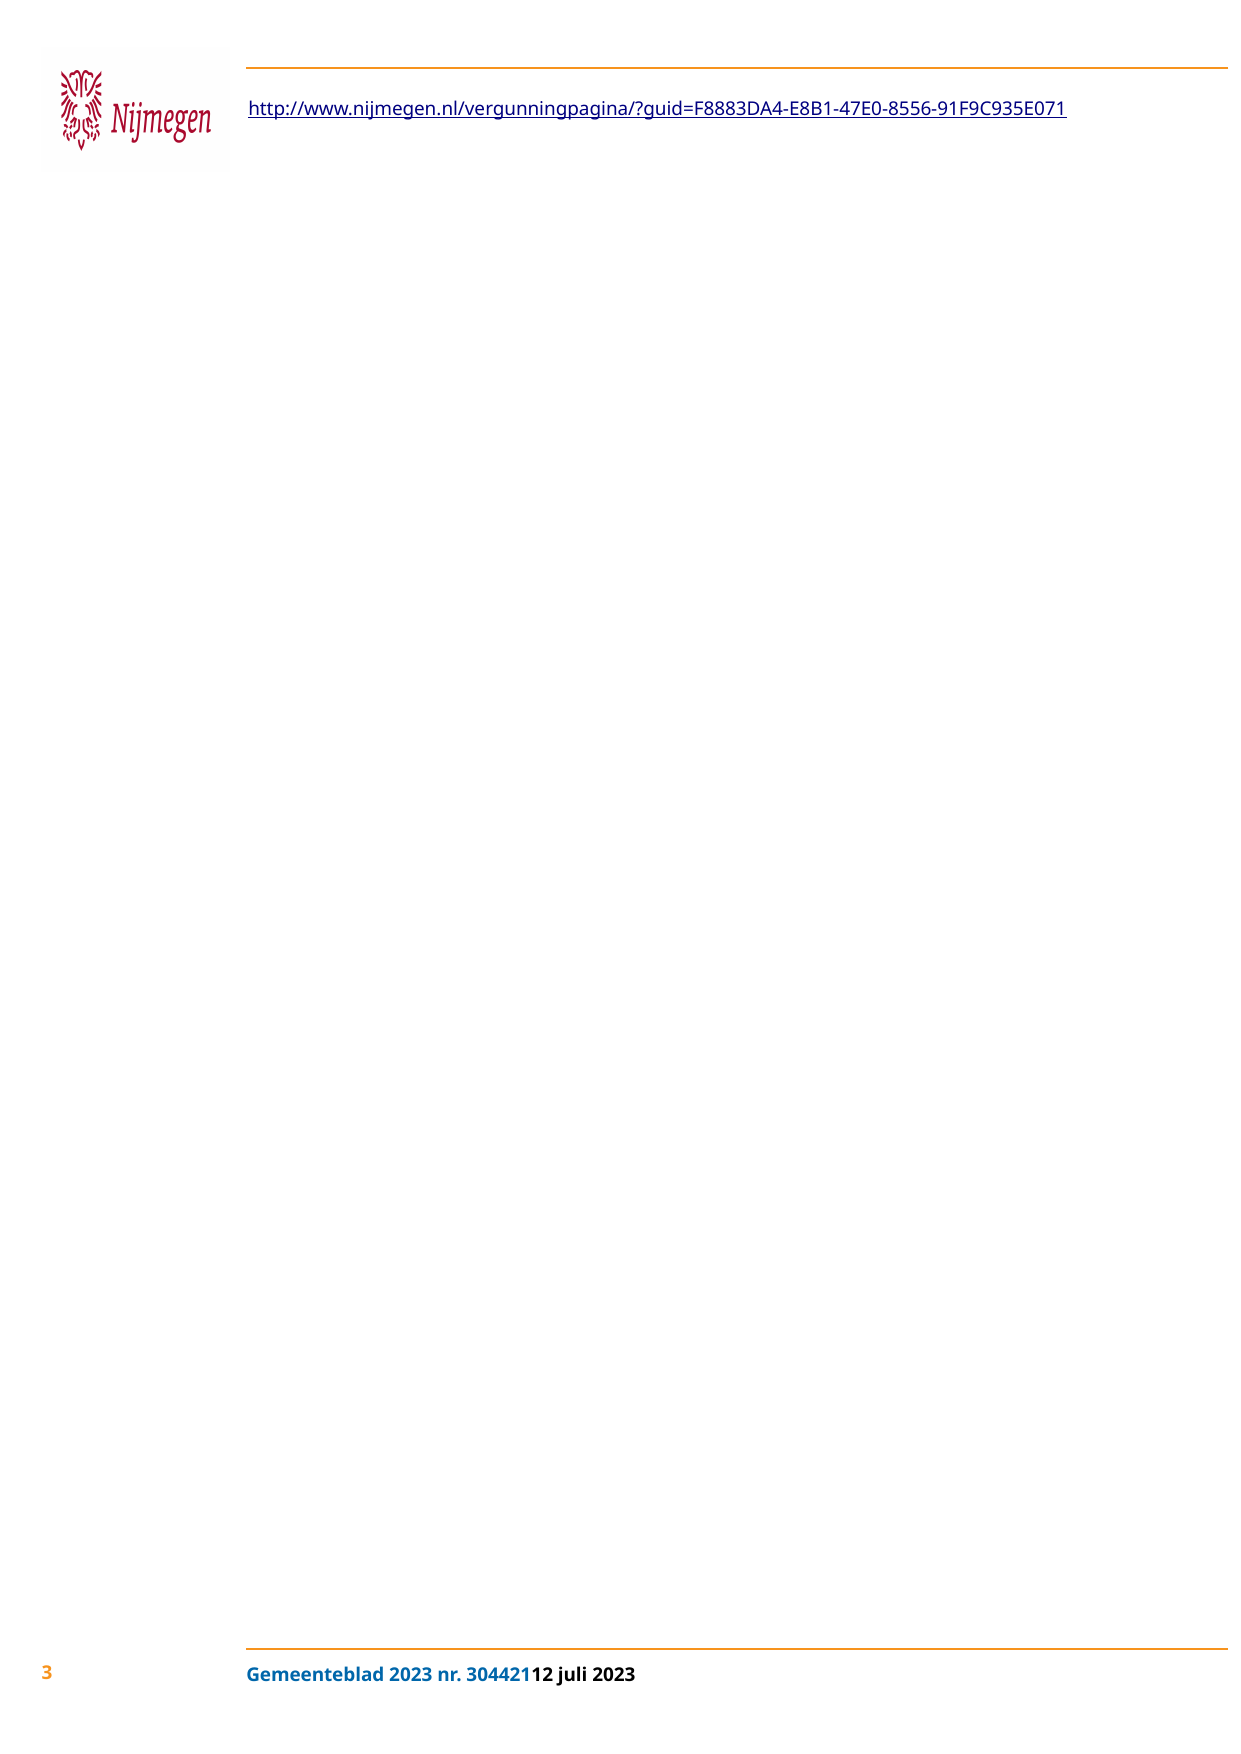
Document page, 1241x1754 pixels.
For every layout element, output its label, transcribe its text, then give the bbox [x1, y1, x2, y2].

picture [41, 47, 231, 172]
text http://www.nijmegen.nl/vergunningpagina/?guid=F8883DA4-E8B1-47E0-8556-91F9C935E071 [248, 95, 1152, 121]
